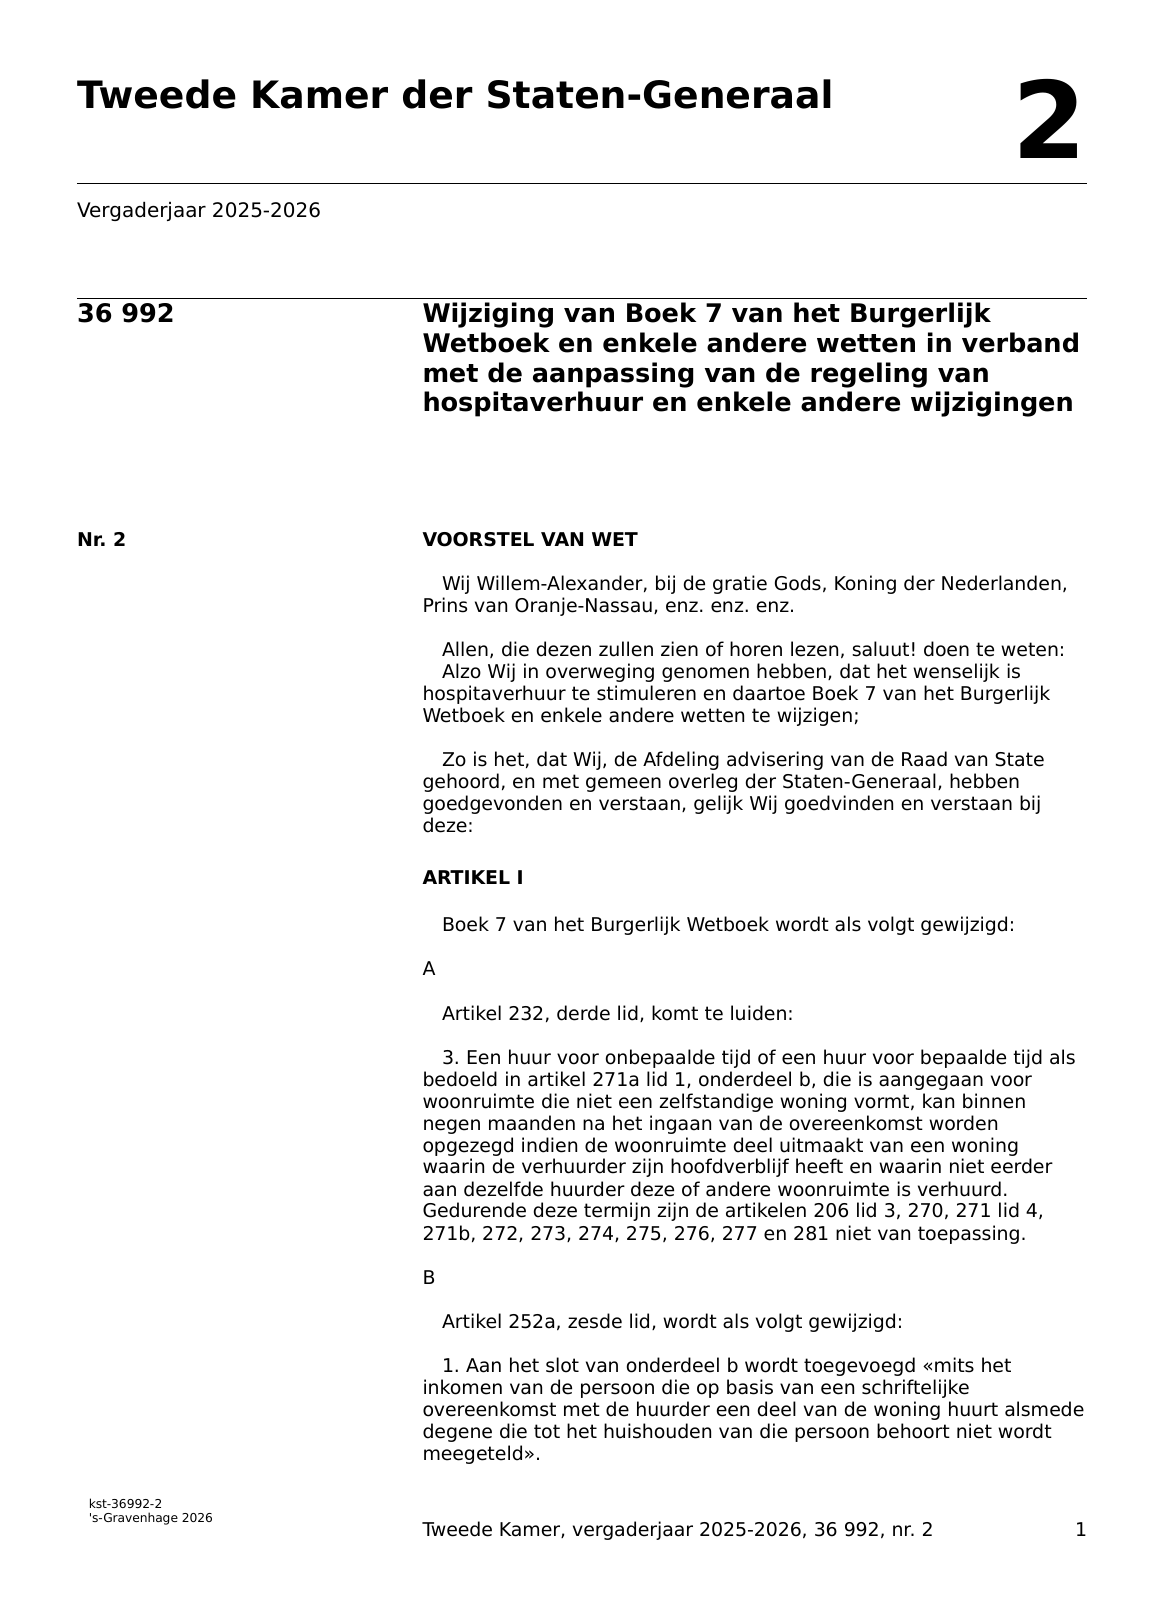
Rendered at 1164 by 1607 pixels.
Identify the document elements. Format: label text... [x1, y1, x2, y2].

subtitle ARTIKEL I [422, 867, 1087, 889]
subtitle Nr. 2 VOORSTEL VAN WET [77, 529, 1087, 551]
text Allen, die dezen zullen zien of horen lezen, saluut! doen te weten: [422, 639, 1087, 661]
table_header Tweede Kamer der Staten-Generaal [77, 59, 886, 183]
text 1. Aan het slot van onderdeel b wordt toegevoegd «mits het inkomen van de persoon die op basis van een schriftelijke overeenkomst met de huurder een deel van de woning huurt alsmede degene die tot het huishouden van die persoon behoort niet wordt meegeteld». [422, 1355, 1087, 1465]
text Alzo Wij in overweging genomen hebben, dat het wenselijk is hospitaverhuur te stimuleren en daartoe Boek 7 van het Burgerlijk Wetboek en enkele andere wetten te wijzigen; [422, 661, 1087, 727]
table_cell Vergaderjaar 2025-2026 [77, 184, 1087, 298]
text 's-Gravenhage 2026 [88, 1511, 323, 1525]
text Zo is het, dat Wij, de Afdeling advisering van de Raad van State gehoord, en met gemeen overleg der Staten-Generaal, hebben goedgevonden en verstaan, gelijk Wij goedvinden en verstaan bij deze: [422, 749, 1087, 837]
table_header 2 [886, 59, 1087, 183]
text B [422, 1267, 1087, 1288]
text Artikel 252a, zesde lid, wordt als volgt gewijzigd: [422, 1311, 1087, 1333]
text kst-36992-2 [88, 1497, 323, 1511]
text 3. Een huur voor onbepaalde tijd of een huur voor bepaalde tijd als bedoeld in artikel 271a lid 1, onderdeel b, die is aangegaan voor woonruimte die niet een zelfstandige woning vormt, kan binnen negen maanden na het ingaan van de overeenkomst worden opgezegd indien de woonruimte deel uitmaakt van een woning waarin de verhuurder zijn hoofdverblijf heeft en waarin niet eerder aan dezelfde huurder deze of andere woonruimte is verhuurd. Gedurende deze termijn zijn de artikelen 206 lid 3, 270, 271 lid 4, 271b, 272, 273, 274, 275, 276, 277 en 281 niet van toepassing. [422, 1047, 1087, 1244]
text Boek 7 van het Burgerlijk Wetboek wordt als volgt gewijzigd: [422, 914, 1087, 936]
text Wij Willem-Alexander, bij de gratie Gods, Koning der Nederlanden, Prins van Oranje-Nassau, enz. enz. enz. [422, 573, 1087, 617]
text Artikel 232, derde lid, komt te luiden: [422, 1002, 1087, 1024]
text A [422, 958, 1087, 980]
subtitle 36 992 Wijziging van Boek 7 van het Burgerlijk Wetboek en enkele andere wetten in verband met de aanpassing van de regeling van hospitaverhuur en enkele andere wijzigingen [77, 299, 1087, 418]
